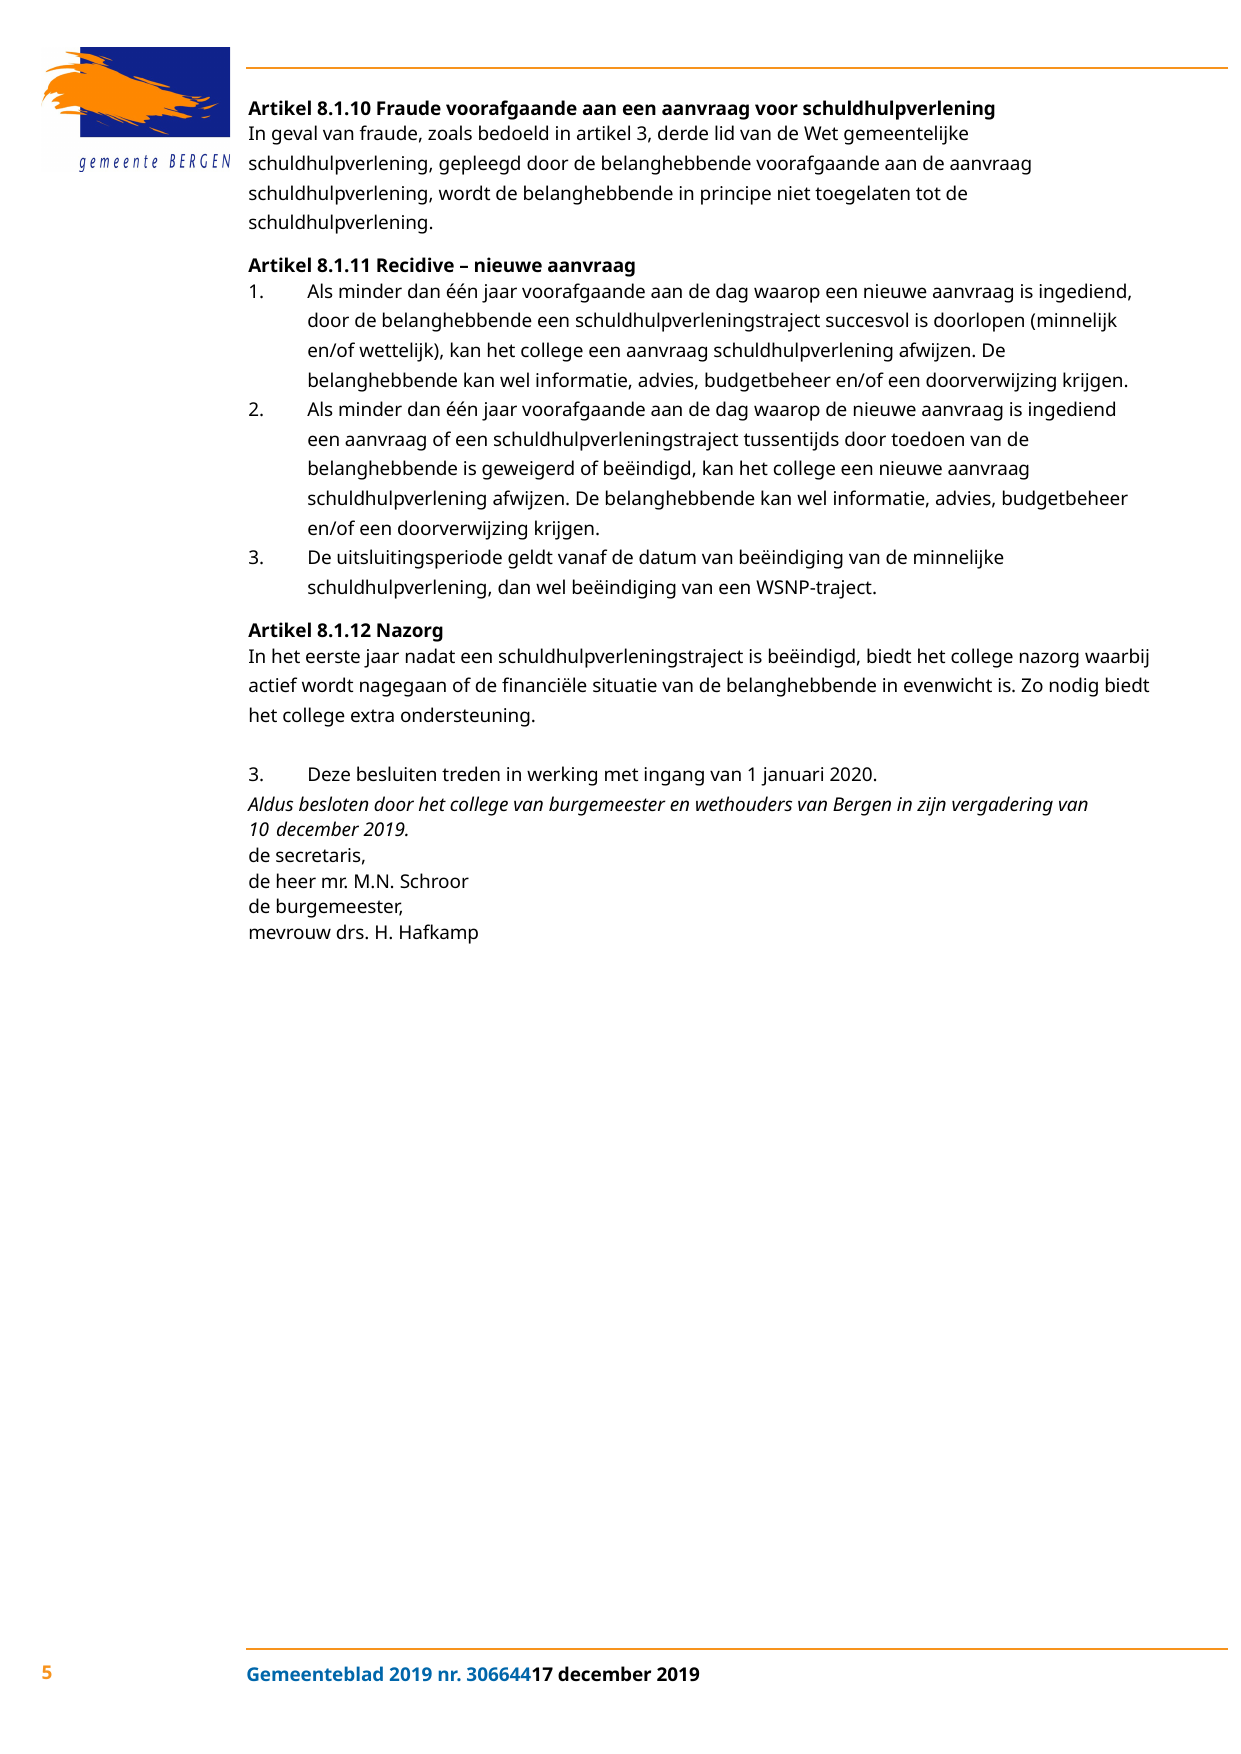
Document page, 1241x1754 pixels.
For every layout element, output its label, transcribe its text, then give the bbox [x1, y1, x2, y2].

text de secretaris, [248, 842, 1152, 868]
text mevrouw drs. H. Hafkamp [248, 919, 1152, 945]
list De uitsluitingsperiode geldt vanaf de datum van beëindiging van de minnelijke schuldhulpverlening, dan wel beëindiging van een WSNP-traject. [248, 544, 1152, 600]
text Aldus besloten door het college van burgemeester en wethouders van Bergen in zijn vergadering van 10 december 2019. [248, 791, 1152, 842]
text Artikel 8.1.11 Recidive – nieuwe aanvraag [248, 252, 1152, 278]
list Deze besluiten treden in werking met ingang van 1 januari 2020. [248, 761, 1152, 787]
text de heer mr. M.N. Schroor [248, 868, 1152, 894]
picture [41, 47, 231, 172]
list Als minder dan één jaar voorafgaande aan de dag waarop de nieuwe aanvraag is ingediend een aanvraag of een schuldhulpverleningstraject tussentijds door toedoen van de belanghebbende is geweigerd of beëindigd, kan het college een nieuwe aanvraag schuldhulpverlening afwijzen. De belanghebbende kan wel informatie, advies, budgetbeheer en/of een doorverwijzing krijgen. [248, 396, 1152, 541]
text In geval van fraude, zoals bedoeld in artikel 3, derde lid van de Wet gemeentelijke schuldhulpverlening, gepleegd door de belanghebbende voorafgaande aan de aanvraag schuldhulpverlening, wordt de belanghebbende in principe niet toegelaten tot de schuldhulpverlening. [248, 121, 1152, 235]
list Als minder dan één jaar voorafgaande aan de dag waarop een nieuwe aanvraag is ingediend, door de belanghebbende een schuldhulpverleningstraject succesvol is doorlopen (minnelijk en/of wettelijk), kan het college een aanvraag schuldhulpverlening afwijzen. De belanghebbende kan wel informatie, advies, budgetbeheer en/of een doorverwijzing krijgen. [248, 278, 1152, 393]
text In het eerste jaar nadat een schuldhulpverleningstraject is beëindigd, biedt het college nazorg waarbij actief wordt nagegaan of de financiële situatie van de belanghebbende in evenwicht is. Zo nodig biedt het college extra ondersteuning. [248, 643, 1152, 728]
text de burgemeester, [248, 894, 1152, 919]
text Artikel 8.1.10 Fraude voorafgaande aan een aanvraag voor schuldhulpverlening [248, 95, 1152, 121]
text Artikel 8.1.12 Nazorg [248, 617, 1152, 643]
